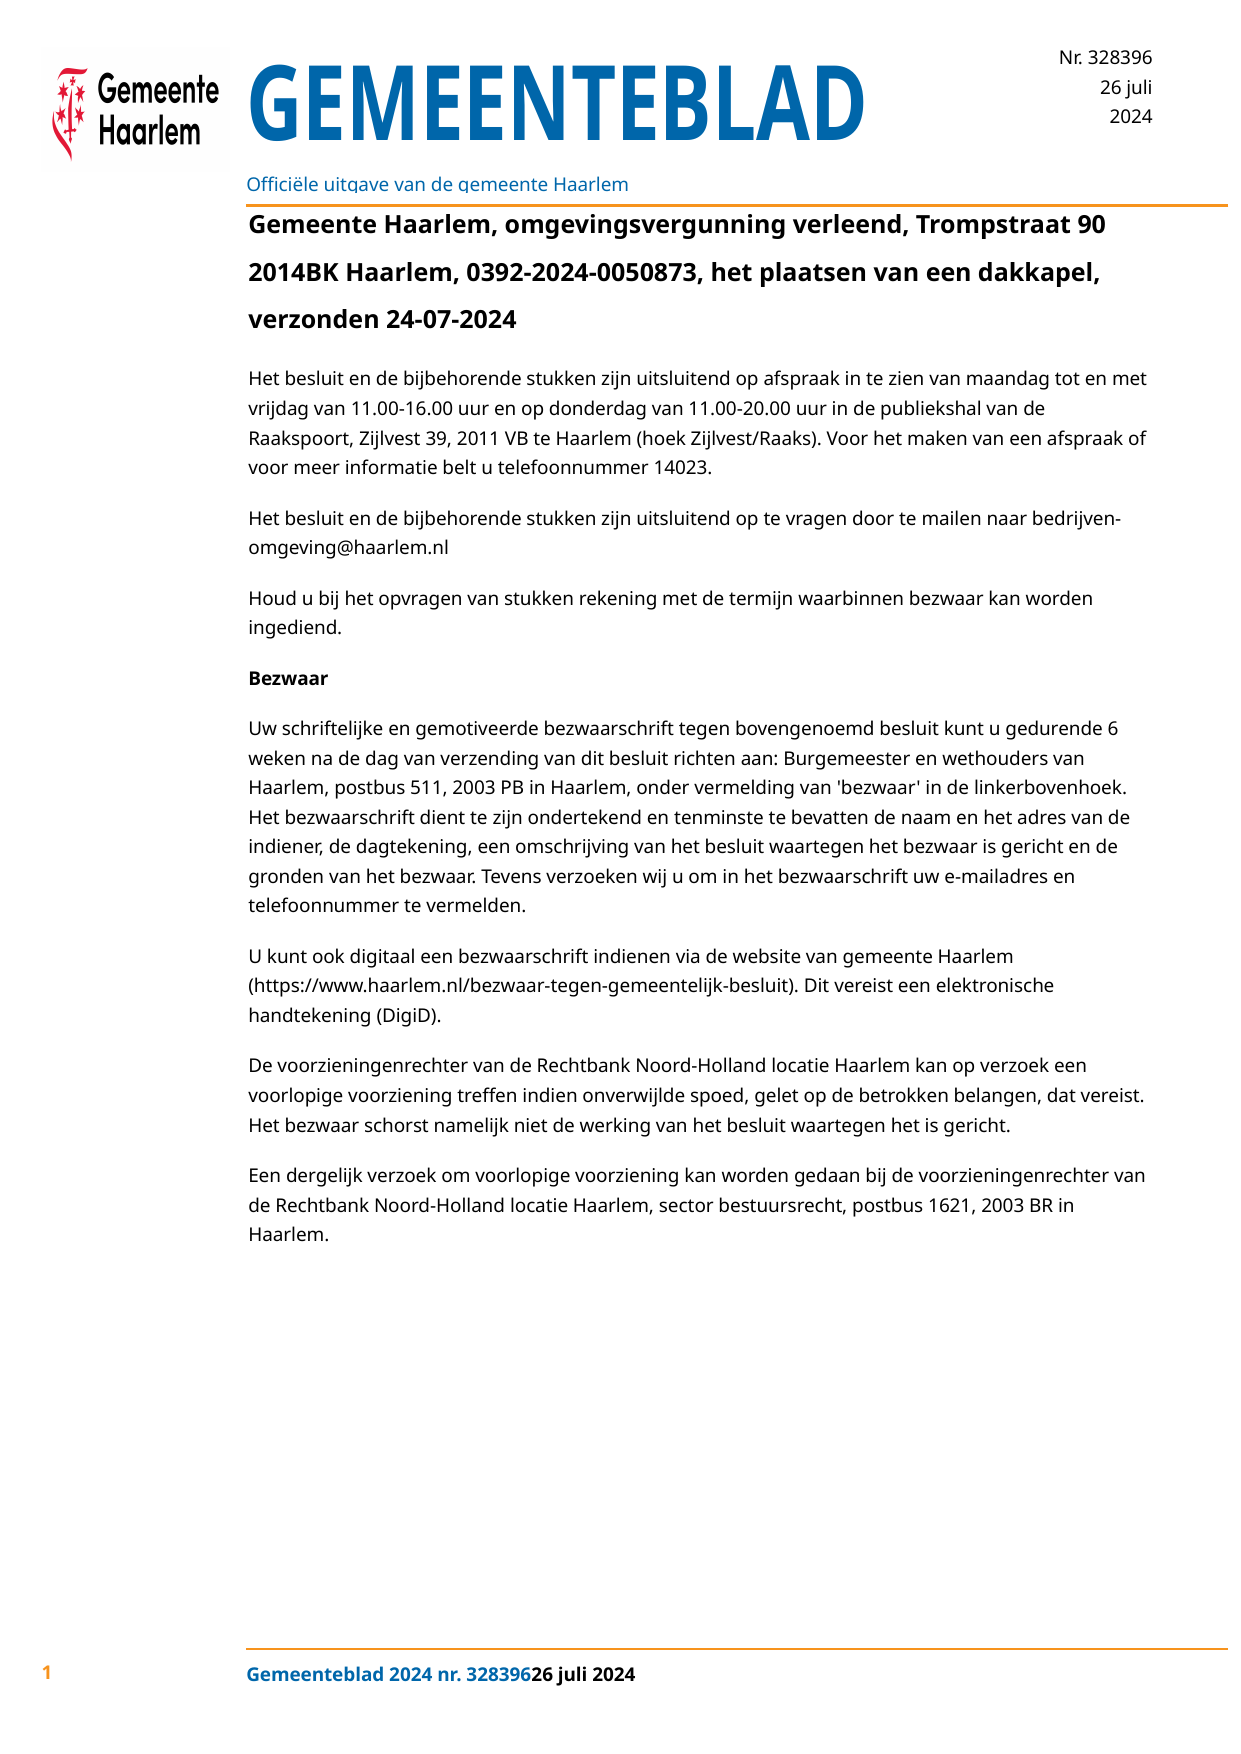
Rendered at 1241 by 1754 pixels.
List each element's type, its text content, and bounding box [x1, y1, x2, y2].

text De voorzieningenrechter van de Rechtbank Noord-Holland locatie Haarlem kan op verzoek een voorlopige voorziening treffen indien onverwijlde spoed, gelet op de betrokken belangen, dat vereist. Het bezwaar schorst namelijk niet de werking van het besluit waartegen het is gericht. [248, 1053, 1152, 1137]
text Houd u bij het opvragen van stukken rekening met de termijn waarbinnen bezwaar kan worden ingediend. [248, 585, 1152, 640]
text Het besluit en de bijbehorende stukken zijn uitsluitend op te vragen door te mailen naar bedrijven-omgeving@haarlem.nl [248, 505, 1152, 560]
text Uw schriftelijke en gemotiveerde bezwaarschrift tegen bovengenoemd besluit kunt u gedurende 6 weken na de dag van verzending van dit besluit richten aan: Burgemeester en wethouders van Haarlem, postbus 511, 2003 PB in Haarlem, onder vermelding van 'bezwaar' in de linkerbovenhoek. Het bezwaarschrift dient te zijn ondertekend en tenminste te bevatten de naam en het adres van de indiener, de dagtekening, een omschrijving van het besluit waartegen het bezwaar is gericht en de gronden van het bezwaar. Tevens verzoeken wij u om in het bezwaarschrift uw e-mailadres en telefoonnummer te vermelden. [248, 715, 1152, 918]
text Een dergelijk verzoek om voorlopige voorziening kan worden gedaan bij de voorzieningenrechter van de Rechtbank Noord-Holland locatie Haarlem, sector bestuursrecht, postbus 1621, 2003 BR in Haarlem. [248, 1162, 1152, 1247]
picture [41, 47, 231, 172]
text Bezwaar [248, 665, 1152, 690]
text Gemeente Haarlem, omgevingsvergunning verleend, Trompstraat 90 2014BK Haarlem, 0392-2024-0050873, het plaatsen van een dakkapel, verzonden 24-07-2024 [248, 207, 1152, 336]
text U kunt ook digitaal een bezwaarschrift indienen via de website van gemeente Haarlem (https://www.haarlem.nl/bezwaar-tegen-gemeentelijk-besluit). Dit vereist een elektronische handtekening (DigiD). [248, 943, 1152, 1028]
text Het besluit en de bijbehorende stukken zijn uitsluitend op afspraak in te zien van maandag tot en met vrijdag van 11.00-16.00 uur en op donderdag van 11.00-20.00 uur in de publiekshal van de Raakspoort, Zijlvest 39, 2011 VB te Haarlem (hoek Zijlvest/Raaks). Voor het maken van een afspraak of voor meer informatie belt u telefoonnummer 14023. [248, 366, 1152, 480]
